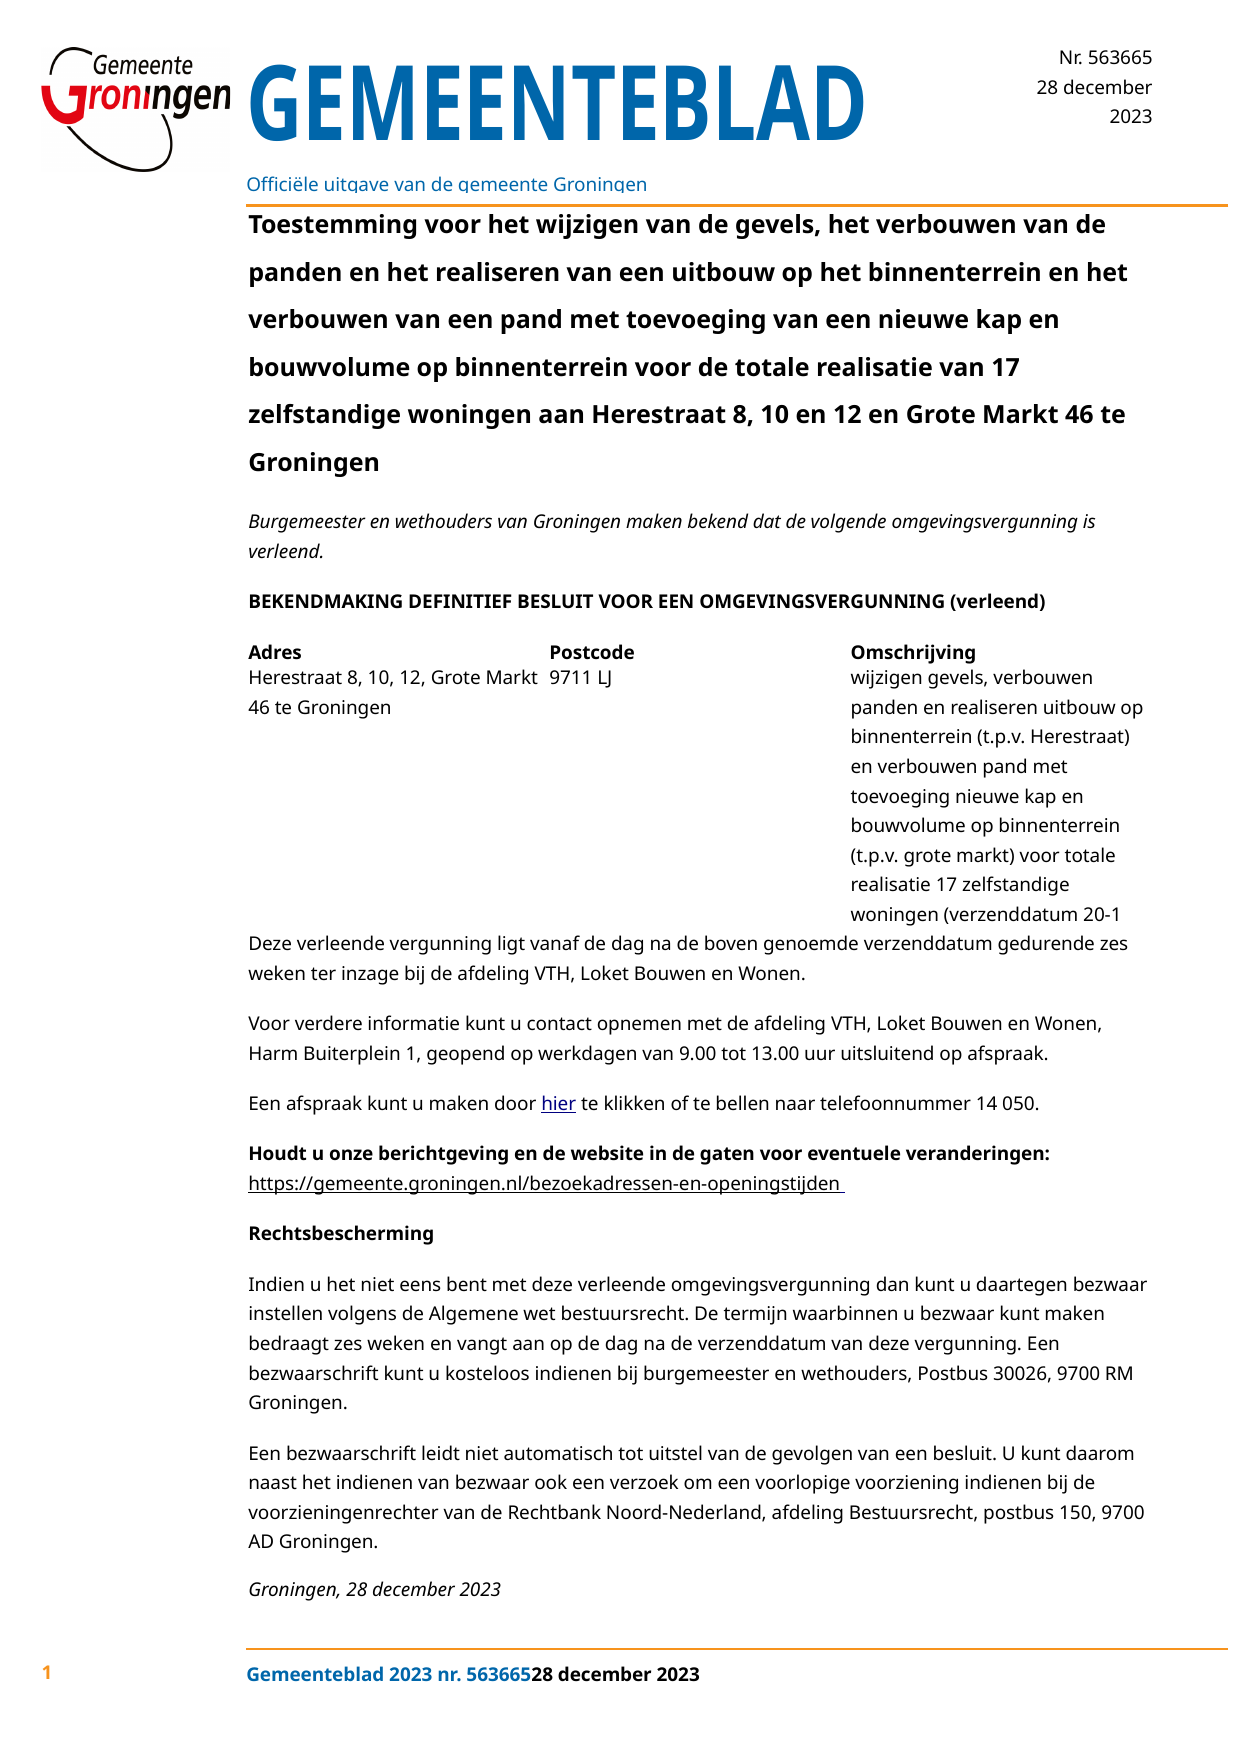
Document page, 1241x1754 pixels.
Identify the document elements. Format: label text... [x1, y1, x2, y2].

text BEKENDMAKING DEFINITIEF BESLUIT VOOR EEN OMGEVINGSVERGUNNING (verleend) [248, 588, 1152, 614]
table_header Omschrijving [850, 639, 1152, 664]
table_cell Herestraat 8, 10, 12, Grote Markt 46 te Groningen [248, 665, 549, 927]
text Voor verdere informatie kunt u contact opnemen met de afdeling VTH, Loket Bouwen en Wonen, Harm Buiterplein 1, geopend op werkdagen van 9.00 tot 13.00 uur uitsluitend op afspraak. [248, 1010, 1152, 1066]
table_cell wijzigen gevels, verbouwen panden en realiseren uitbouw op binnenterrein (t.p.v. Herestraat) en verbouwen pand met toevoeging nieuwe kap en bouwvolume op binnenterrein (t.p.v. grote markt) voor totale realisatie 17 zelfstandige woningen (verzenddatum 20-1 [850, 665, 1152, 927]
text Groningen, 28 december 2023 [248, 1576, 1152, 1602]
text Deze verleende vergunning ligt vanaf de dag na de boven genoemde verzenddatum gedurende zes weken ter inzage bij de afdeling VTH, Loket Bouwen en Wonen. [248, 930, 1152, 986]
text Een afspraak kunt u maken door hier te klikken of te bellen naar telefoonnummer 14 050. [248, 1090, 1152, 1116]
text Houdt u onze berichtgeving en de website in de gaten voor eventuele veranderingen: https://gemeente.groningen.nl/bezoekadressen-en-openingstijden [248, 1141, 1152, 1196]
text Rechtsbescherming [248, 1221, 1152, 1246]
text Burgemeester en wethouders van Groningen maken bekend dat de volgende omgevingsvergunning is verleend. [248, 508, 1152, 564]
text Een bezwaarschrift leidt niet automatisch tot uitstel van de gevolgen van een besluit. U kunt daarom naast het indienen van bezwaar ook een verzoek om een voorlopige voorziening indienen bij de voorzieningenrechter van de Rechtbank Noord-Nederland, afdeling Bestuursrecht, postbus 150, 9700 AD Groningen. [248, 1440, 1152, 1554]
table_header Postcode [549, 639, 850, 664]
text Indien u het niet eens bent met deze verleende omgevingsvergunning dan kunt u daartegen bezwaar instellen volgens de Algemene wet bestuursrecht. De termijn waarbinnen u bezwaar kunt maken bedraagt zes weken en vangt aan op de dag na de verzenddatum van deze vergunning. Een bezwaarschrift kunt u kosteloos indienen bij burgemeester en wethouders, Postbus 30026, 9700 RM Groningen. [248, 1271, 1152, 1415]
table_header Adres [248, 639, 549, 664]
picture [41, 47, 231, 172]
table_cell 9711 LJ [549, 665, 850, 927]
text Toestemming voor het wijzigen van de gevels, het verbouwen van de panden en het realiseren van een uitbouw op het binnenterrein en het verbouwen van een pand met toevoeging van een nieuwe kap en bouwvolume op binnenterrein voor de totale realisatie van 17 zelfstandige woningen aan Herestraat 8, 10 en 12 en Grote Markt 46 te Groningen [248, 207, 1152, 479]
